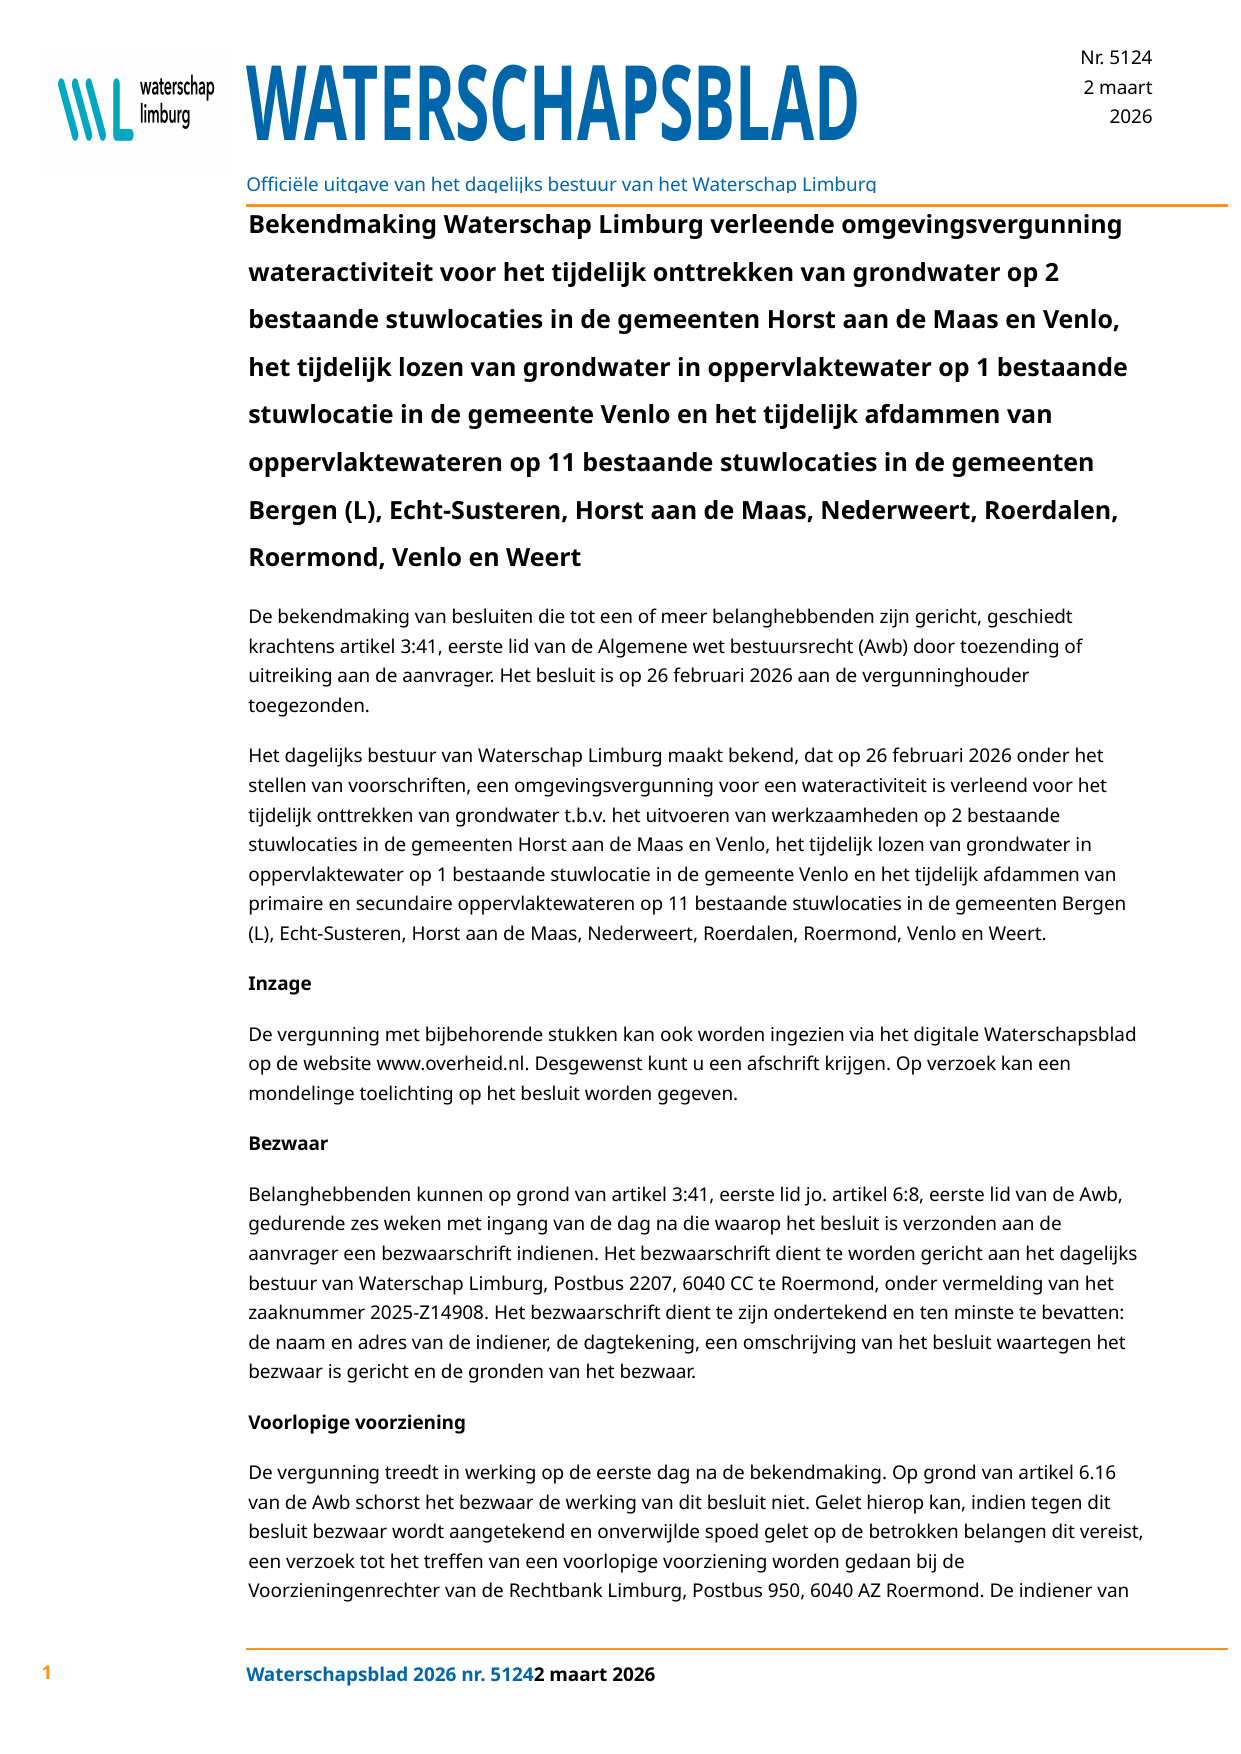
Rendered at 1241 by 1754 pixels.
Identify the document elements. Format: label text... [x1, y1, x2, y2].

text Belanghebbenden kunnen op grond van artikel 3:41, eerste lid jo. artikel 6:8, eerste lid van de Awb, gedurende zes weken met ingang van de dag na die waarop het besluit is verzonden aan de aanvrager een bezwaarschrift indienen. Het bezwaarschrift dient te worden gericht aan het dagelijks bestuur van Waterschap Limburg, Postbus 2207, 6040 CC te Roermond, onder vermelding van het zaaknummer 2025-Z14908. Het bezwaarschrift dient te zijn ondertekend en ten minste te bevatten: de naam en adres van de indiener, de dagtekening, een omschrijving van het besluit waartegen het bezwaar is gericht en de gronden van het bezwaar. [248, 1181, 1152, 1384]
text De bekendmaking van besluiten die tot een of meer belanghebbenden zijn gericht, geschiedt krachtens artikel 3:41, eerste lid van de Algemene wet bestuursrecht (Awb) door toezending of uitreiking aan de aanvrager. Het besluit is op 26 februari 2026 aan de vergunninghouder toegezonden. [248, 603, 1152, 718]
text Bezwaar [248, 1131, 1152, 1156]
text De vergunning met bijbehorende stukken kan ook worden ingezien via het digitale Waterschapsblad op de website www.overheid.nl. Desgewenst kunt u een afschrift krijgen. Op verzoek kan een mondelinge toelichting op het besluit worden gegeven. [248, 1021, 1152, 1106]
text Het dagelijks bestuur van Waterschap Limburg maakt bekend, dat op 26 februari 2026 onder het stellen van voorschriften, een omgevingsvergunning voor een wateractiviteit is verleend voor het tijdelijk onttrekken van grondwater t.b.v. het uitvoeren van werkzaamheden op 2 bestaande stuwlocaties in de gemeenten Horst aan de Maas en Venlo, het tijdelijk lozen van grondwater in oppervlaktewater op 1 bestaande stuwlocatie in de gemeente Venlo en het tijdelijk afdammen van primaire en secundaire oppervlaktewateren op 11 bestaande stuwlocaties in de gemeenten Bergen (L), Echt-Susteren, Horst aan de Maas, Nederweert, Roerdalen, Roermond, Venlo en Weert. [248, 743, 1152, 946]
picture [41, 47, 231, 172]
text Voorlopige voorziening [248, 1409, 1152, 1435]
text Bekendmaking Waterschap Limburg verleende omgevingsvergunning wateractiviteit voor het tijdelijk onttrekken van grondwater op 2 bestaande stuwlocaties in de gemeenten Horst aan de Maas en Venlo, het tijdelijk lozen van grondwater in oppervlaktewater op 1 bestaande stuwlocatie in de gemeente Venlo en het tijdelijk afdammen van oppervlaktewateren op 11 bestaande stuwlocaties in de gemeenten Bergen (L), Echt-Susteren, Horst aan de Maas, Nederweert, Roerdalen, Roermond, Venlo en Weert [248, 207, 1152, 574]
text Inzage [248, 971, 1152, 996]
text De vergunning treedt in werking op de eerste dag na de bekendmaking. Op grond van artikel 6.16 van de Awb schorst het bezwaar de werking van dit besluit niet. Gelet hierop kan, indien tegen dit besluit bezwaar wordt aangetekend en onverwijlde spoed gelet op de betrokken belangen dit vereist, een verzoek tot het treffen van een voorlopige voorziening worden gedaan bij de Voorzieningenrechter van de Rechtbank Limburg, Postbus 950, 6040 AZ Roermond. De indiener van [248, 1459, 1152, 1603]
